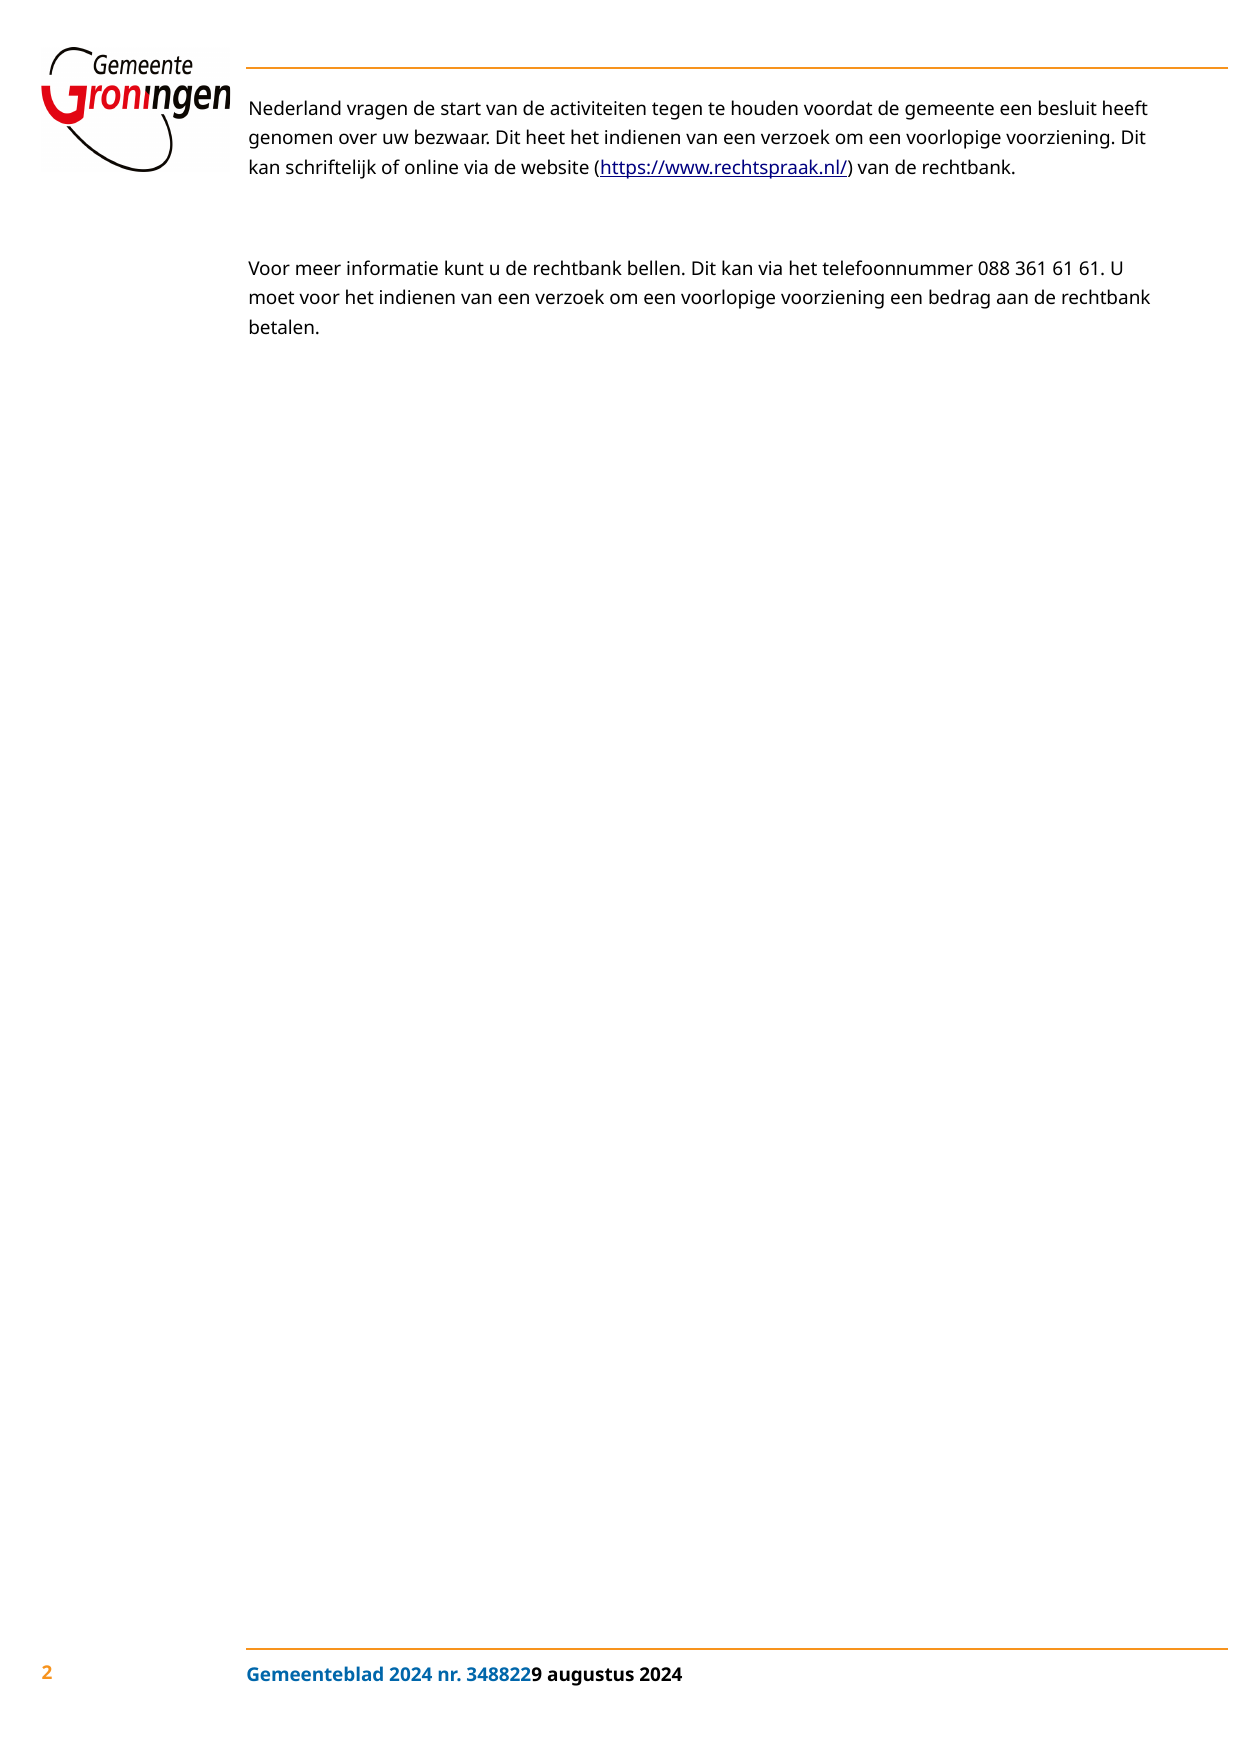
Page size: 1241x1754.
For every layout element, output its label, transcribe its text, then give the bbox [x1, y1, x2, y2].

text Voor meer informatie kunt u de rechtbank bellen. Dit kan via het telefoonnummer 088 361 61 61. U moet voor het indienen van een verzoek om een voorlopige voorziening een bedrag aan de rechtbank betalen. [248, 255, 1152, 340]
text Nederland vragen de start van de activiteiten tegen te houden voordat de gemeente een besluit heeft genomen over uw bezwaar. Dit heet het indienen van een verzoek om een voorlopige voorziening. Dit kan schriftelijk of online via de website (https://www.rechtspraak.nl/) van de rechtbank. [248, 95, 1152, 180]
picture [41, 47, 231, 172]
